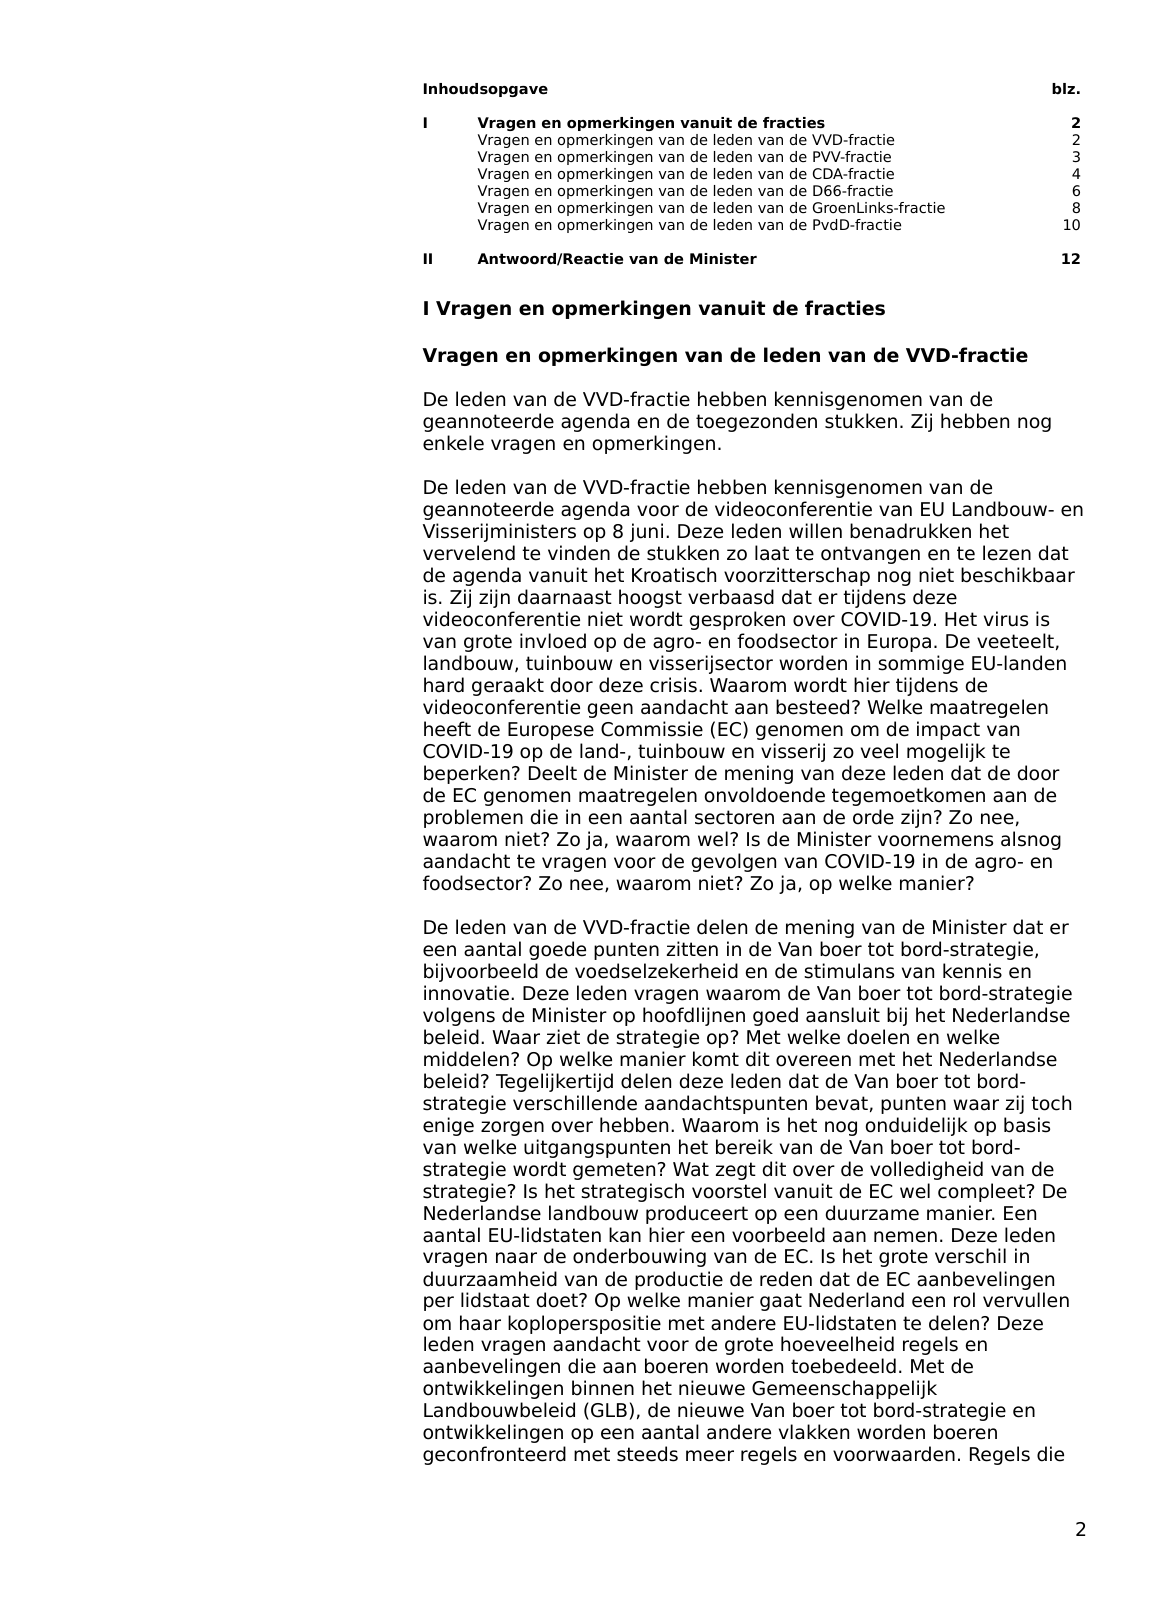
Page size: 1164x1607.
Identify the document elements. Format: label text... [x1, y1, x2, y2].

table_cell Vragen en opmerkingen vanuit de fracties [471, 115, 1003, 132]
table_cell [422, 149, 471, 166]
table_cell [422, 183, 471, 200]
table_cell Vragen en opmerkingen van de leden van de PvdD-fractie [471, 217, 1003, 234]
table_cell I [422, 115, 471, 132]
table_cell [1003, 98, 1087, 115]
table_cell [422, 200, 471, 217]
table_header Inhoudsopgave [422, 81, 1003, 98]
text De leden van de VVD-fractie hebben kennisgenomen van de geannoteerde agenda voor de videoconferentie van EU Landbouw- en Visserijministers op 8 juni. Deze leden willen benadrukken het vervelend te vinden de stukken zo laat te ontvangen en te lezen dat de agenda vanuit het Kroatisch voorzitterschap nog niet beschikbaar is. Zij zijn daarnaast hoogst verbaasd dat er tijdens deze videoconferentie niet wordt gesproken over COVID-19. Het virus is van grote invloed op de agro- en foodsector in Europa. De veeteelt, landbouw, tuinbouw en visserijsector worden in sommige EU-landen hard geraakt door deze crisis. Waarom wordt hier tijdens de videoconferentie geen aandacht aan besteed? Welke maatregelen heeft de Europese Commissie (EC) genomen om de impact van COVID-19 op de land-, tuinbouw en visserij zo veel mogelijk te beperken? Deelt de Minister de mening van deze leden dat de door de EC genomen maatregelen onvoldoende tegemoetkomen aan de problemen die in een aantal sectoren aan de orde zijn? Zo nee, waarom niet? Zo ja, waarom wel? Is de Minister voornemens alsnog aandacht te vragen voor de gevolgen van COVID-19 in de agro- en foodsector? Zo nee, waarom niet? Zo ja, op welke manier? [422, 477, 1087, 894]
table_cell 2 [1003, 115, 1087, 132]
table_cell Vragen en opmerkingen van de leden van de D66-fractie [471, 183, 1003, 200]
table_cell 3 [1003, 149, 1087, 166]
table_cell 2 [1003, 132, 1087, 149]
table_cell 12 [1003, 251, 1087, 268]
table_cell [422, 132, 471, 149]
table_cell [422, 217, 471, 234]
table_cell [471, 234, 1003, 251]
table_cell 6 [1003, 183, 1087, 200]
table_cell [422, 98, 471, 115]
text De leden van de VVD-fractie delen de mening van de Minister dat er een aantal goede punten zitten in de Van boer tot bord-strategie, bijvoorbeeld de voedselzekerheid en de stimulans van kennis en innovatie. Deze leden vragen waarom de Van boer tot bord-strategie volgens de Minister op hoofdlijnen goed aansluit bij het Nederlandse beleid. Waar ziet de strategie op? Met welke doelen en welke middelen? Op welke manier komt dit overeen met het Nederlandse beleid? Tegelijkertijd delen deze leden dat de Van boer tot bord-strategie verschillende aandachtspunten bevat, punten waar zij toch enige zorgen over hebben. Waarom is het nog onduidelijk op basis van welke uitgangspunten het bereik van de Van boer tot bord-strategie wordt gemeten? Wat zegt dit over de volledigheid van de strategie? Is het strategisch voorstel vanuit de EC wel compleet? De Nederlandse landbouw produceert op een duurzame manier. Een aantal EU-lidstaten kan hier een voorbeeld aan nemen. Deze leden vragen naar de onderbouwing van de EC. Is het grote verschil in duurzaamheid van de productie de reden dat de EC aanbevelingen per lidstaat doet? Op welke manier gaat Nederland een rol vervullen om haar koploperspositie met andere EU-lidstaten te delen? Deze leden vragen aandacht voor de grote hoeveelheid regels en aanbevelingen die aan boeren worden toebedeeld. Met de ontwikkelingen binnen het nieuwe Gemeenschappelijk Landbouwbeleid (GLB), de nieuwe Van boer tot bord-strategie en ontwikkelingen op een aantal andere vlakken worden boeren geconfronteerd met steeds meer regels en voorwaarden. Regels die [422, 917, 1087, 1466]
table_cell Vragen en opmerkingen van de leden van de CDA-fractie [471, 166, 1003, 183]
table_cell Vragen en opmerkingen van de leden van de GroenLinks-fractie [471, 200, 1003, 217]
table_cell [422, 166, 471, 183]
table_cell 10 [1003, 217, 1087, 234]
table_header blz. [1003, 81, 1087, 98]
table_cell 4 [1003, 166, 1087, 183]
table_cell [422, 234, 471, 251]
table_cell [471, 98, 1003, 115]
table_cell Vragen en opmerkingen van de leden van de VVD-fractie [471, 132, 1003, 149]
table_cell 8 [1003, 200, 1087, 217]
text De leden van de VVD-fractie hebben kennisgenomen van de geannoteerde agenda en de toegezonden stukken. Zij hebben nog enkele vragen en opmerkingen. [422, 389, 1087, 455]
table_cell [1003, 234, 1087, 251]
subtitle I Vragen en opmerkingen vanuit de fracties [422, 298, 1087, 320]
table_cell Vragen en opmerkingen van de leden van de PVV-fractie [471, 149, 1003, 166]
table_cell Antwoord/Reactie van de Minister [471, 251, 1003, 268]
subtitle Vragen en opmerkingen van de leden van de VVD-fractie [422, 345, 1087, 367]
table_cell II [422, 251, 471, 268]
